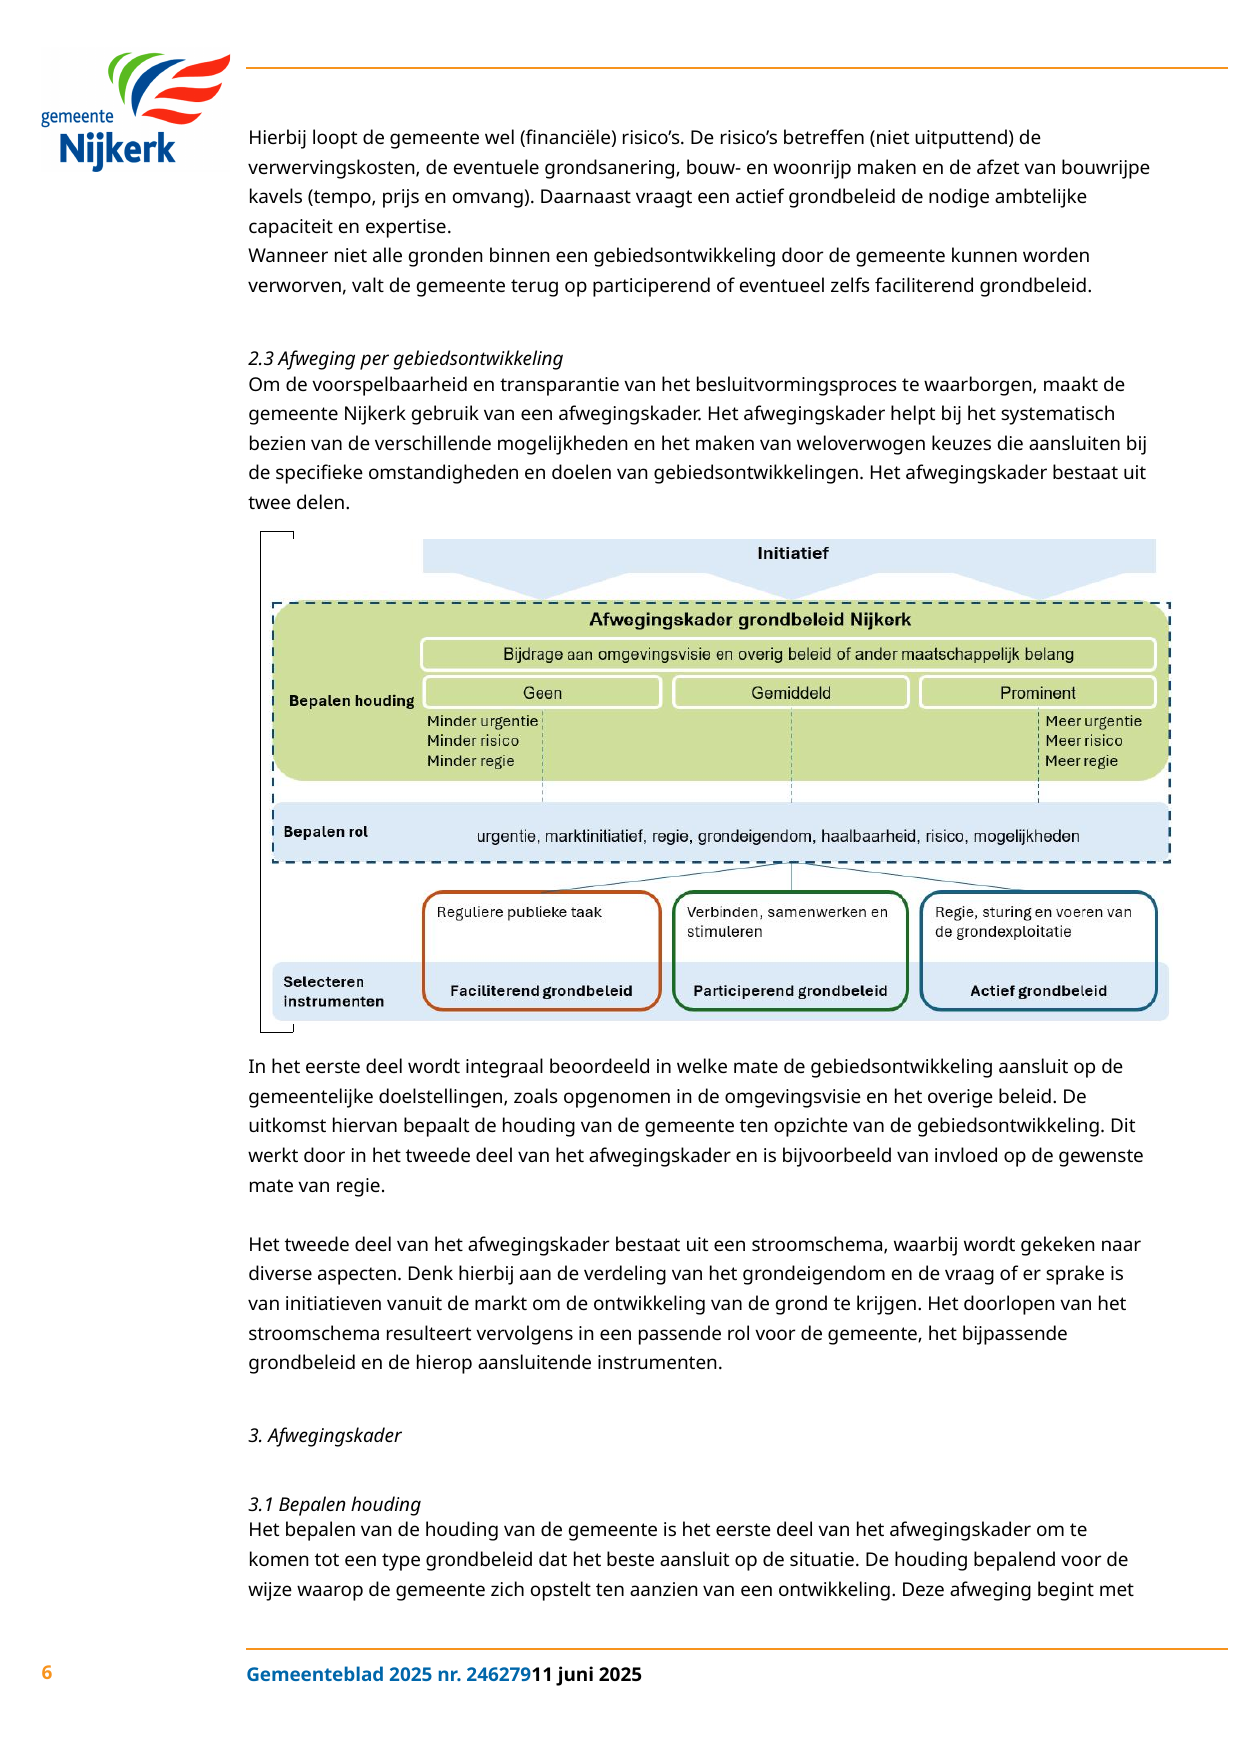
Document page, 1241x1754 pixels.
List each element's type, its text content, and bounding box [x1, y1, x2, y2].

picture [41, 47, 231, 172]
text Hierbij loopt de gemeente wel (financiële) risico’s. De risico’s betreffen (niet uitputtend) de verwervingskosten, de eventuele grondsanering, bouw- en woonrijp maken en de afzet van bouwrijpe kavels (tempo, prijs en omvang). Daarnaast vraagt een actief grondbeleid de nodige ambtelijke capaciteit en expertise. [248, 124, 1152, 239]
text 2.3 Afweging per gebiedsontwikkeling [248, 345, 1152, 371]
text Om de voorspelbaarheid en transparantie van het besluitvormingsproces te waarborgen, maakt de gemeente Nijkerk gebruik van een afwegingskader. Het afwegingskader helpt bij het systematisch bezien van de verschillende mogelijkheden en het maken van weloverwogen keuzes die aansluiten bij de specifieke omstandigheden en doelen van gebiedsontwikkelingen. Het afwegingskader bestaat uit twee delen. [248, 371, 1152, 515]
text In het eerste deel wordt integraal beoordeeld in welke mate de gebiedsontwikkeling aansluit op de gemeentelijke doelstellingen, zoals opgenomen in de omgevingsvisie en het overige beleid. De uitkomst hiervan bepaalt de houding van de gemeente ten opzichte van de gebiedsontwikkeling. Dit werkt door in het tweede deel van het afwegingskader en is bijvoorbeeld van invloed op de gewenste mate van regie. [248, 1053, 1152, 1197]
picture [268, 539, 1173, 1024]
text Het tweede deel van het afwegingskader bestaat uit een stroomschema, waarbij wordt gekeken naar diverse aspecten. Denk hierbij aan de verdeling van het grondeigendom en de vraag of er sprake is van initiatieven vanuit de markt om de ontwikkeling van de grond te krijgen. Het doorlopen van het stroomschema resulteert vervolgens in een passende rol voor de gemeente, het bijpassende grondbeleid en de hierop aansluitende instrumenten. [248, 1231, 1152, 1375]
text Wanneer niet alle gronden binnen een gebiedsontwikkeling door de gemeente kunnen worden verworven, valt de gemeente terug op participerend of eventueel zelfs faciliterend grondbeleid. [248, 243, 1152, 298]
text Het bepalen van de houding van de gemeente is het eerste deel van het afwegingskader om te komen tot een type grondbeleid dat het beste aansluit op de situatie. De houding bepalend voor de wijze waarop de gemeente zich opstelt ten aanzien van een ontwikkeling. Deze afweging begint met [248, 1517, 1152, 1601]
text 3.1 Bepalen houding [248, 1491, 1152, 1517]
text 3. Afwegingskader [248, 1422, 1152, 1448]
